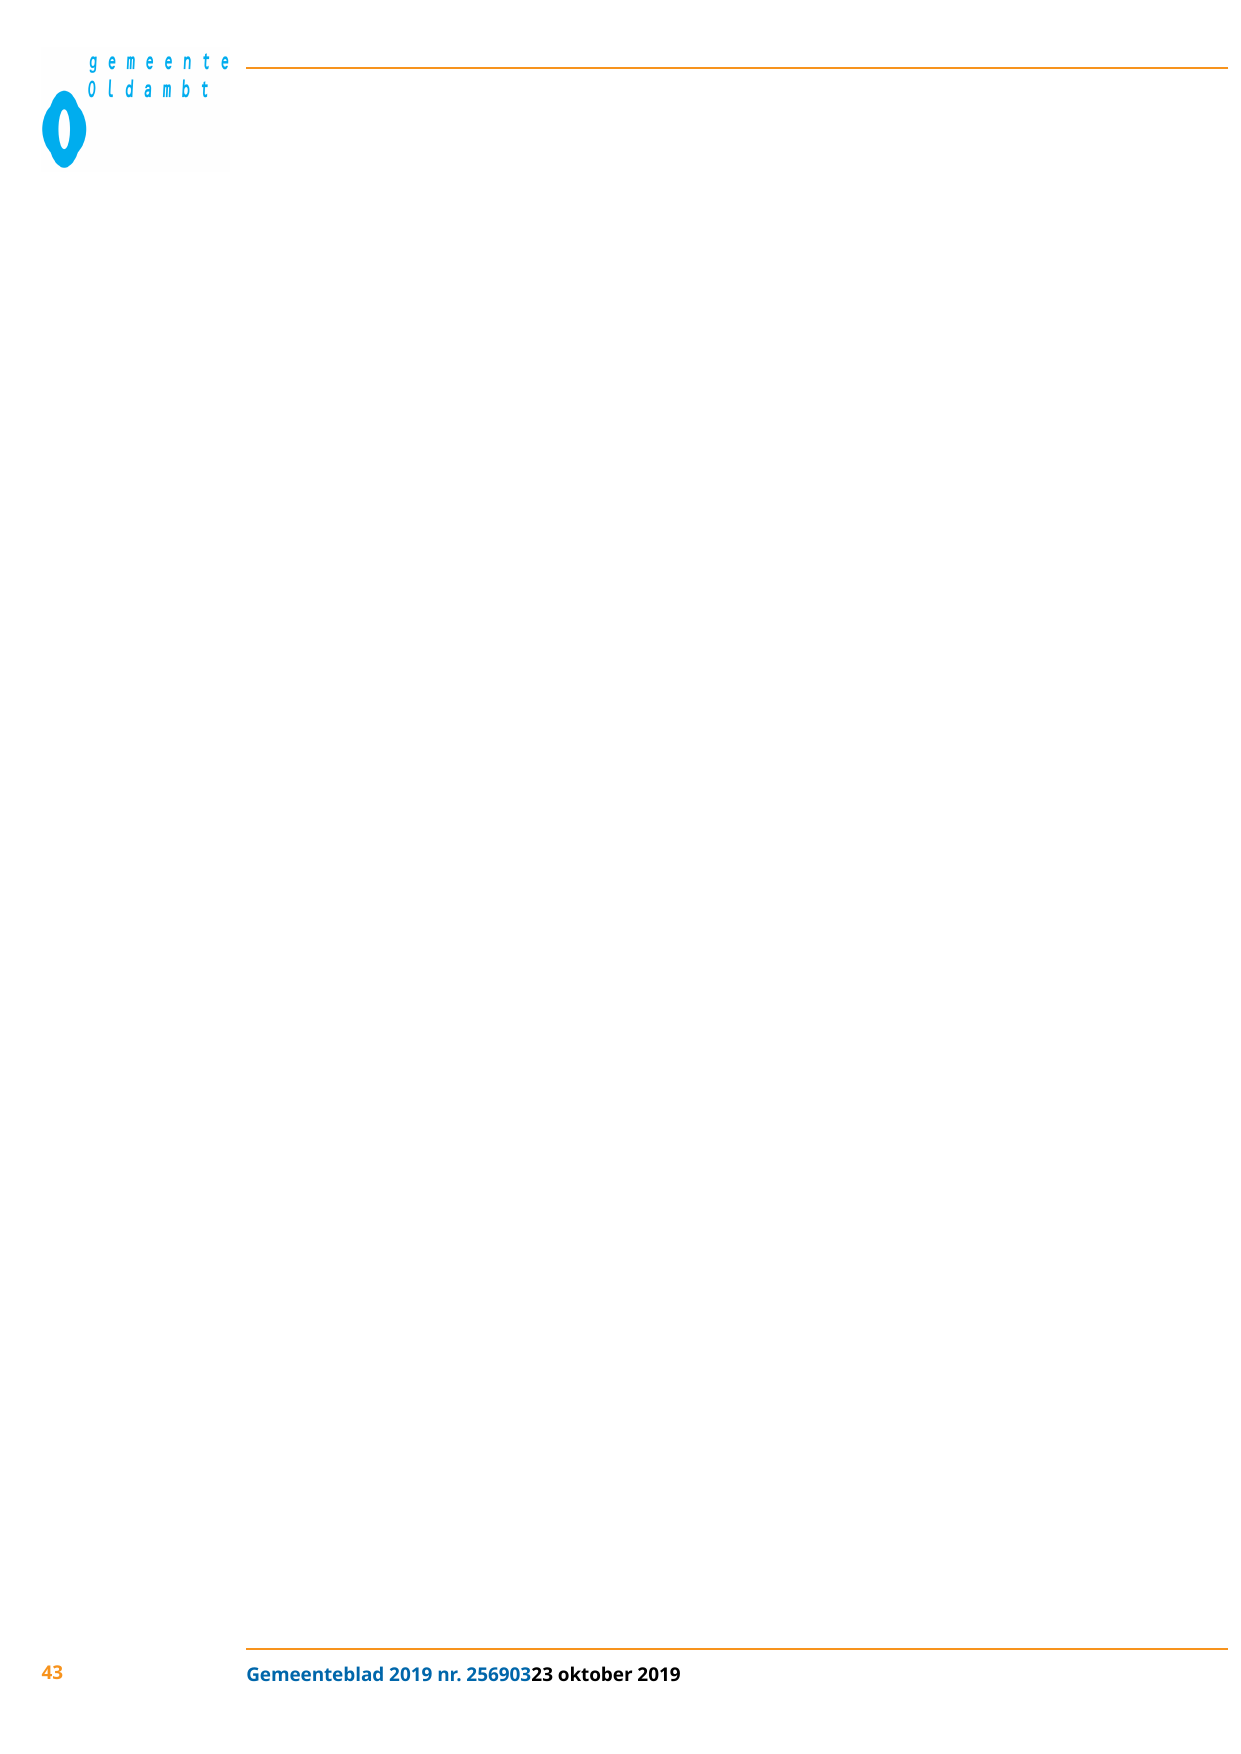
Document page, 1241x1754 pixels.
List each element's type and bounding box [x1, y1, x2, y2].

picture [41, 47, 231, 172]
